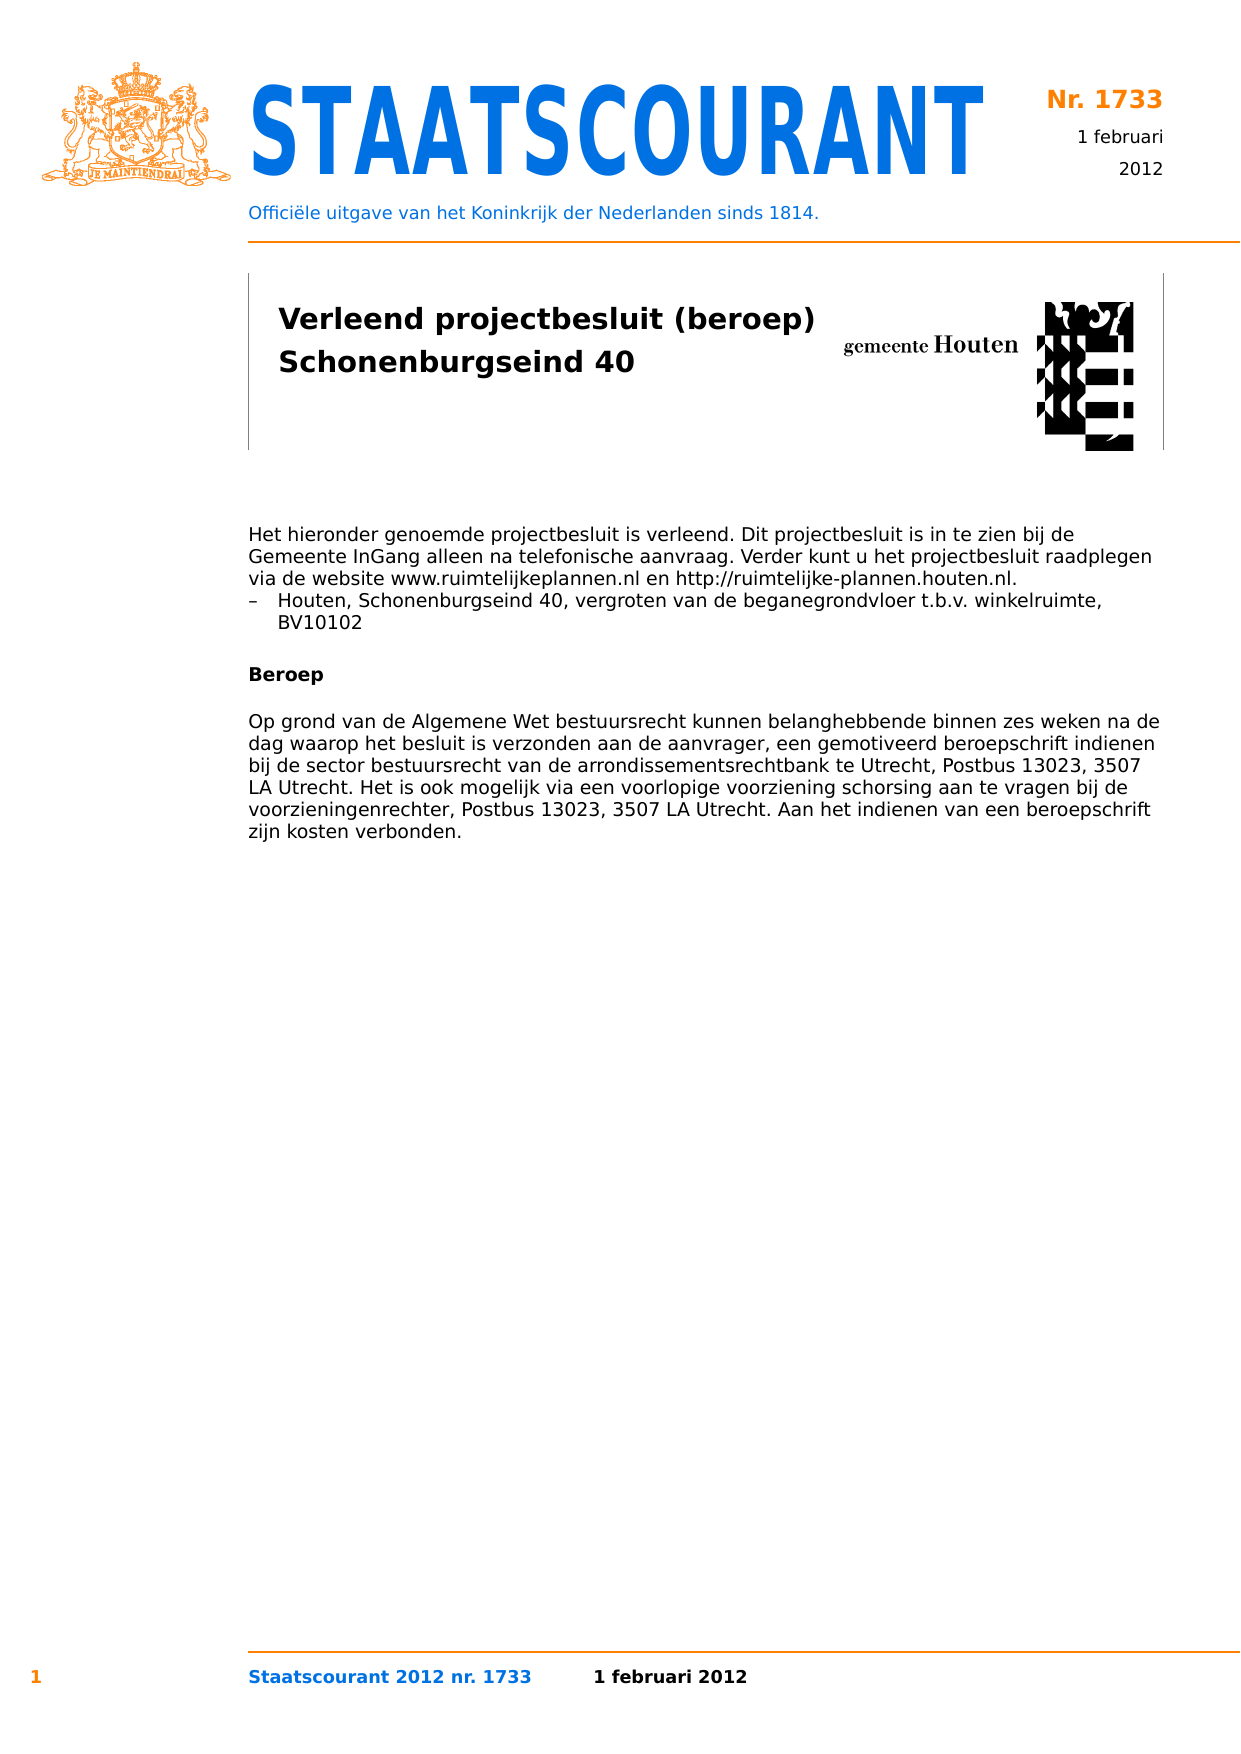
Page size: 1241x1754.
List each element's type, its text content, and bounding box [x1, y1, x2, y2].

picture [844, 302, 1134, 451]
table_cell 2012 [998, 153, 1240, 203]
text Het hieronder genoemde projectbesluit is verleend. Dit projectbesluit is in te zien bij de Gemeente InGang alleen na telefonische aanvraag. Verder kunt u het projectbesluit raadplegen via de website www.ruimtelijkeplannen.nl en http://ruimtelijke-plannen.houten.nl. [248, 524, 1163, 590]
table_cell 1 februari [998, 121, 1240, 153]
subtitle Beroep [248, 664, 1163, 686]
table_header Nr. 1733 [998, 62, 1240, 121]
table_header STAATSCOURANT [248, 62, 998, 203]
picture [41, 62, 231, 186]
table_cell Officiële uitgave van het Koninkrijk der Nederlanden sinds 1814. [248, 203, 1240, 241]
table_header [25, 62, 248, 241]
text – Houten, Schonenburgseind 40, vergroten van de beganegrondvloer t.b.v. winkelruimte, BV10102 [248, 590, 1163, 634]
subtitle Verleend projectbesluit (beroep) Schonenburgseind 40 [249, 273, 1163, 450]
text Op grond van de Algemene Wet bestuursrecht kunnen belanghebbende binnen zes weken na de dag waarop het besluit is verzonden aan de aanvrager, een gemotiveerd beroepschrift indienen bij de sector bestuursrecht van de arrondissementsrechtbank te Utrecht, Postbus 13023, 3507 LA Utrecht. Het is ook mogelijk via een voorlopige voorziening schorsing aan te vragen bij de voorzieningenrechter, Postbus 13023, 3507 LA Utrecht. Aan het indienen van een beroepschrift zijn kosten verbonden. [248, 711, 1163, 843]
